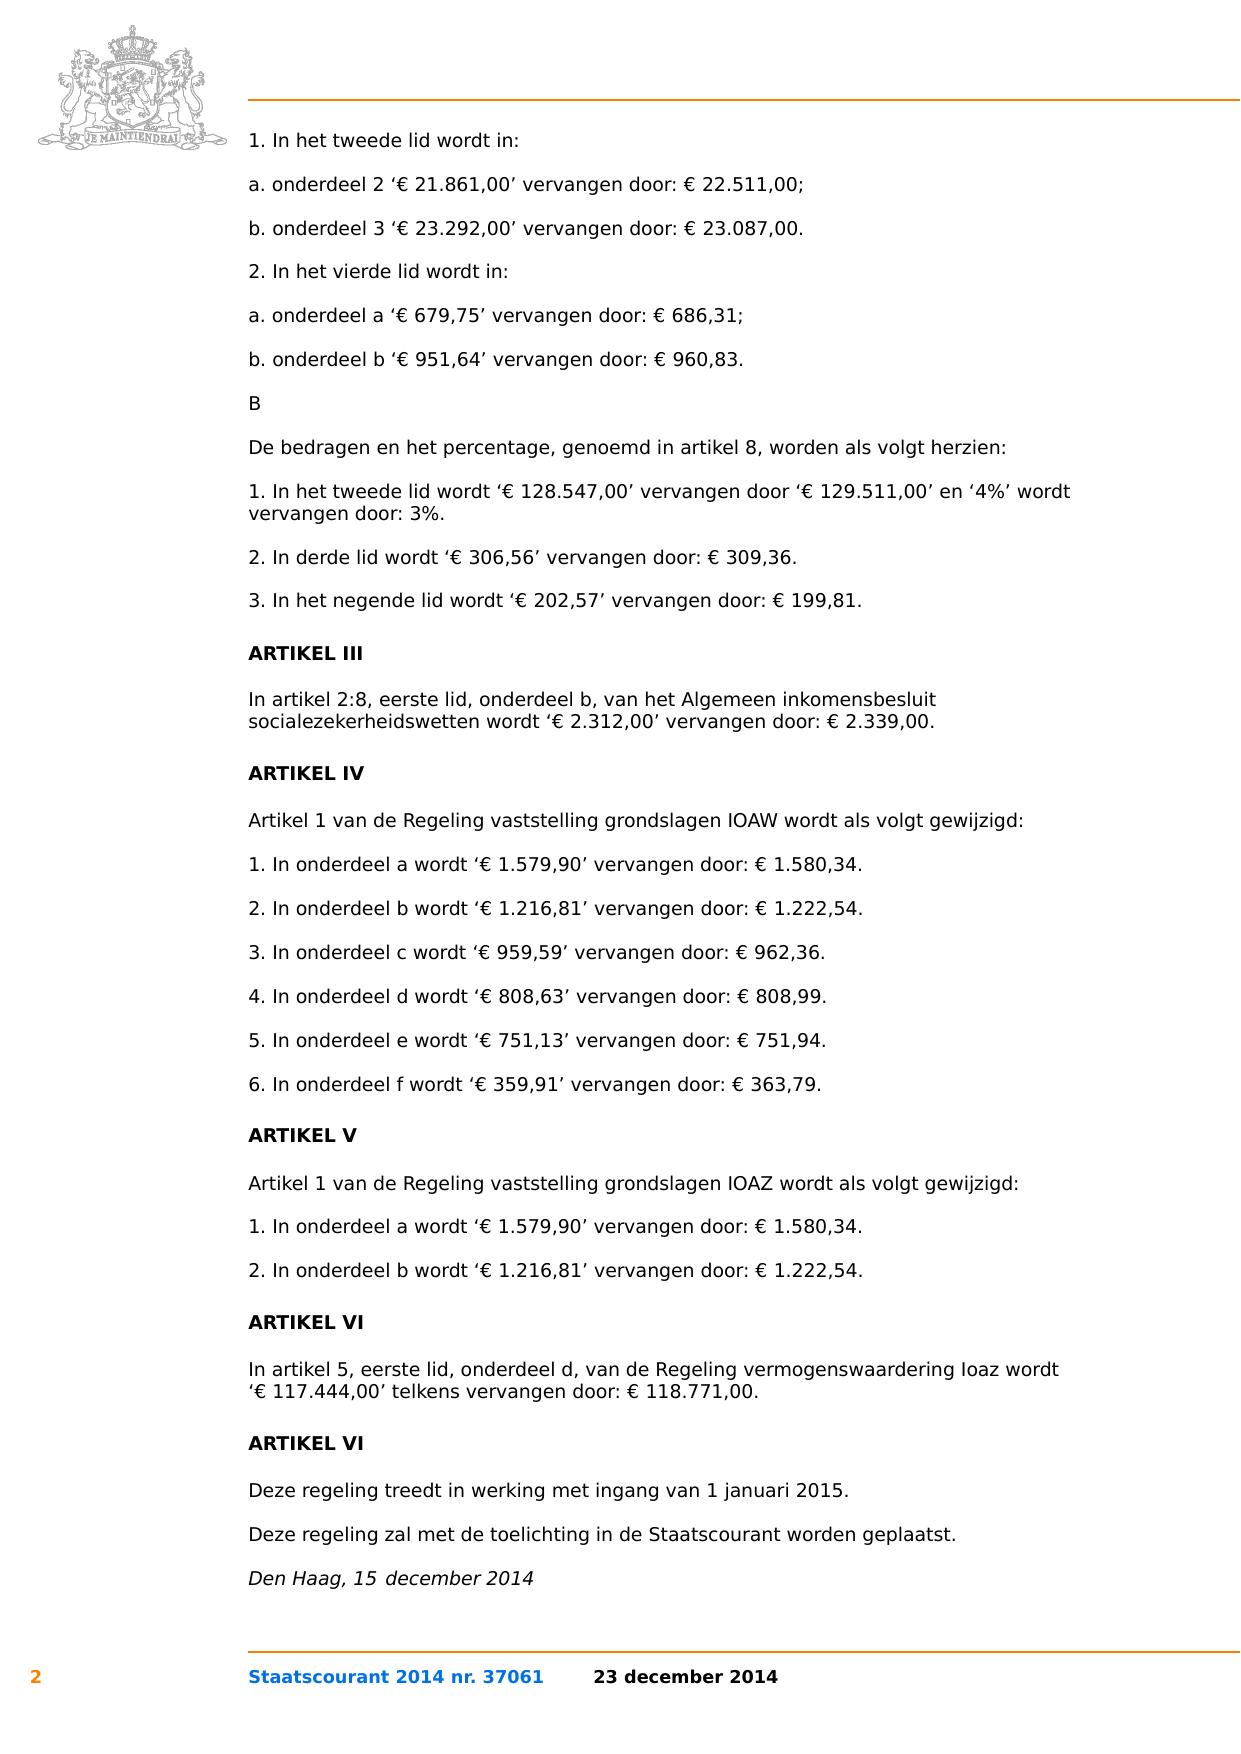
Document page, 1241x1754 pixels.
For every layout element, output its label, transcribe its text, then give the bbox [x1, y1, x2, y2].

text 3. In onderdeel c wordt ‘€ 959,59’ vervangen door: € 962,36. [248, 942, 1163, 964]
text Artikel 1 van de Regeling vaststelling grondslagen IOAW wordt als volgt gewijzigd: [248, 810, 1163, 832]
text B [248, 393, 1163, 415]
text 5. In onderdeel e wordt ‘€ 751,13’ vervangen door: € 751,94. [248, 1029, 1163, 1052]
text Deze regeling zal met de toelichting in de Staatscourant worden geplaatst. [248, 1524, 1163, 1546]
subtitle ARTIKEL VI [248, 1312, 1163, 1334]
text 6. In onderdeel f wordt ‘€ 359,91’ vervangen door: € 363,79. [248, 1073, 1163, 1095]
text b. onderdeel 3 ‘€ 23.292,00’ vervangen door: € 23.087,00. [248, 218, 1163, 239]
text Artikel 1 van de Regeling vaststelling grondslagen IOAZ wordt als volgt gewijzigd: [248, 1172, 1163, 1194]
text 2. In onderdeel b wordt ‘€ 1.216,81’ vervangen door: € 1.222,54. [248, 898, 1163, 920]
text In artikel 2:8, eerste lid, onderdeel b, van het Algemeen inkomensbesluit socialezekerheidswetten wordt ‘€ 2.312,00’ vervangen door: € 2.339,00. [248, 689, 1163, 733]
subtitle ARTIKEL IV [248, 763, 1163, 785]
text 1. In onderdeel a wordt ‘€ 1.579,90’ vervangen door: € 1.580,34. [248, 1216, 1163, 1238]
text Den Haag, 15 december 2014 [248, 1568, 1163, 1590]
text 2. In het vierde lid wordt in: [248, 261, 1163, 283]
picture [38, 25, 227, 150]
subtitle ARTIKEL V [248, 1125, 1163, 1147]
text 2. In derde lid wordt ‘€ 306,56’ vervangen door: € 309,36. [248, 547, 1163, 568]
text Deze regeling treedt in werking met ingang van 1 januari 2015. [248, 1480, 1163, 1502]
text 1. In het tweede lid wordt in: [248, 130, 1163, 152]
text 4. In onderdeel d wordt ‘€ 808,63’ vervangen door: € 808,99. [248, 986, 1163, 1008]
text a. onderdeel 2 ‘€ 21.861,00’ vervangen door: € 22.511,00; [248, 174, 1163, 196]
text 2. In onderdeel b wordt ‘€ 1.216,81’ vervangen door: € 1.222,54. [248, 1260, 1163, 1282]
text a. onderdeel a ‘€ 679,75’ vervangen door: € 686,31; [248, 305, 1163, 327]
text 3. In het negende lid wordt ‘€ 202,57’ vervangen door: € 199,81. [248, 590, 1163, 612]
text In artikel 5, eerste lid, onderdeel d, van de Regeling vermogenswaardering Ioaz wordt ‘€ 117.444,00’ telkens vervangen door: € 118.771,00. [248, 1359, 1163, 1403]
subtitle ARTIKEL III [248, 642, 1163, 664]
text 1. In het tweede lid wordt ‘€ 128.547,00’ vervangen door ‘€ 129.511,00’ en ‘4%’ wordt vervangen door: 3%. [248, 481, 1163, 525]
text b. onderdeel b ‘€ 951,64’ vervangen door: € 960,83. [248, 349, 1163, 371]
text De bedragen en het percentage, genoemd in artikel 8, worden als volgt herzien: [248, 437, 1163, 459]
text 1. In onderdeel a wordt ‘€ 1.579,90’ vervangen door: € 1.580,34. [248, 854, 1163, 876]
subtitle ARTIKEL VI [248, 1433, 1163, 1455]
